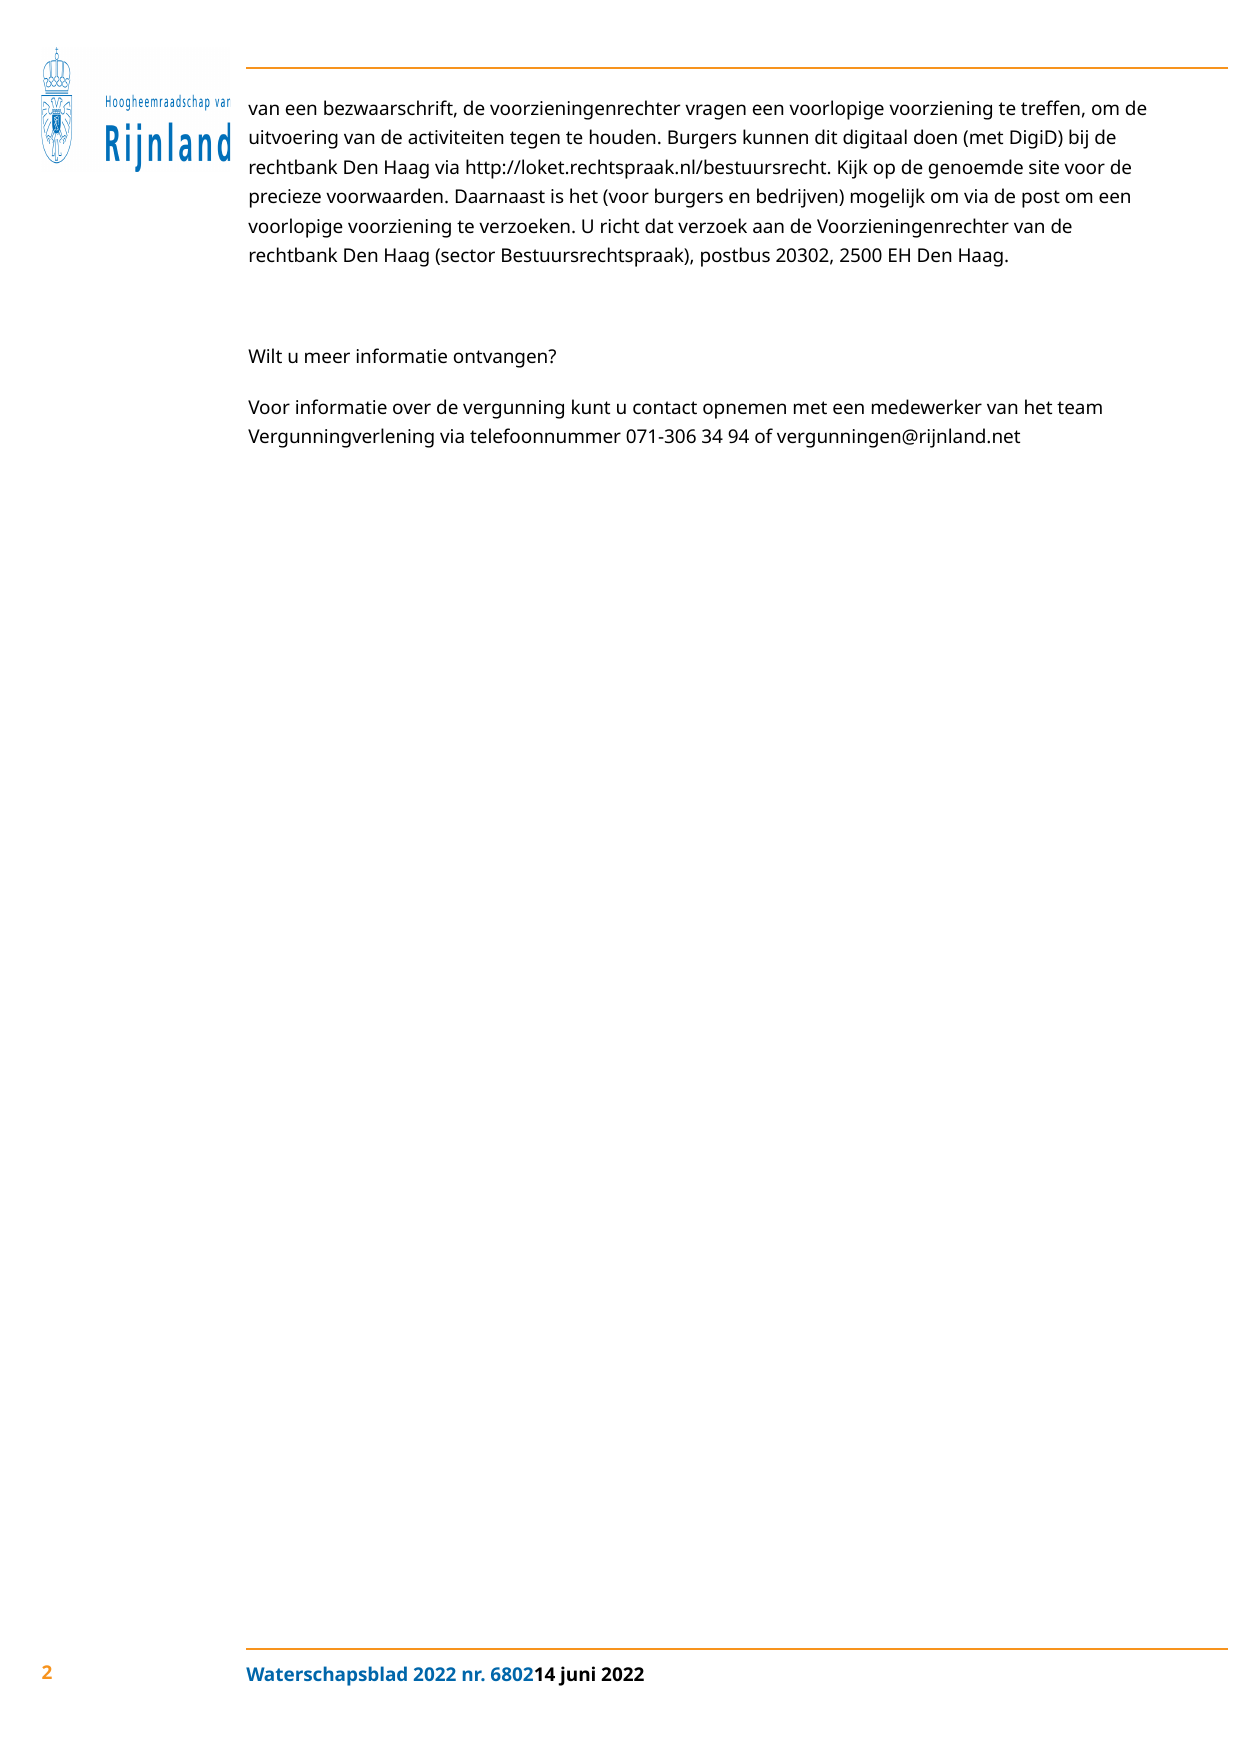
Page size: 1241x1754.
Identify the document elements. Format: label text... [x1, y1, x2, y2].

text Wilt u meer informatie ontvangen? [248, 343, 1152, 369]
picture [41, 47, 231, 172]
text Voor informatie over de vergunning kunt u contact opnemen met een medewerker van het team Vergunningverlening via telefoonnummer 071-306 34 94 of vergunningen@rijnland.net [248, 394, 1152, 449]
text van een bezwaarschrift, de voorzieningenrechter vragen een voorlopige voorziening te treffen, om de uitvoering van de activiteiten tegen te houden. Burgers kunnen dit digitaal doen (met DigiD) bij de rechtbank Den Haag via http://loket.rechtspraak.nl/bestuursrecht. Kijk op de genoemde site voor de precieze voorwaarden. Daarnaast is het (voor burgers en bedrijven) mogelijk om via de post om een voorlopige voorziening te verzoeken. U richt dat verzoek aan de Voorzieningenrechter van de rechtbank Den Haag (sector Bestuursrechtspraak), postbus 20302, 2500 EH Den Haag. [248, 95, 1152, 268]
